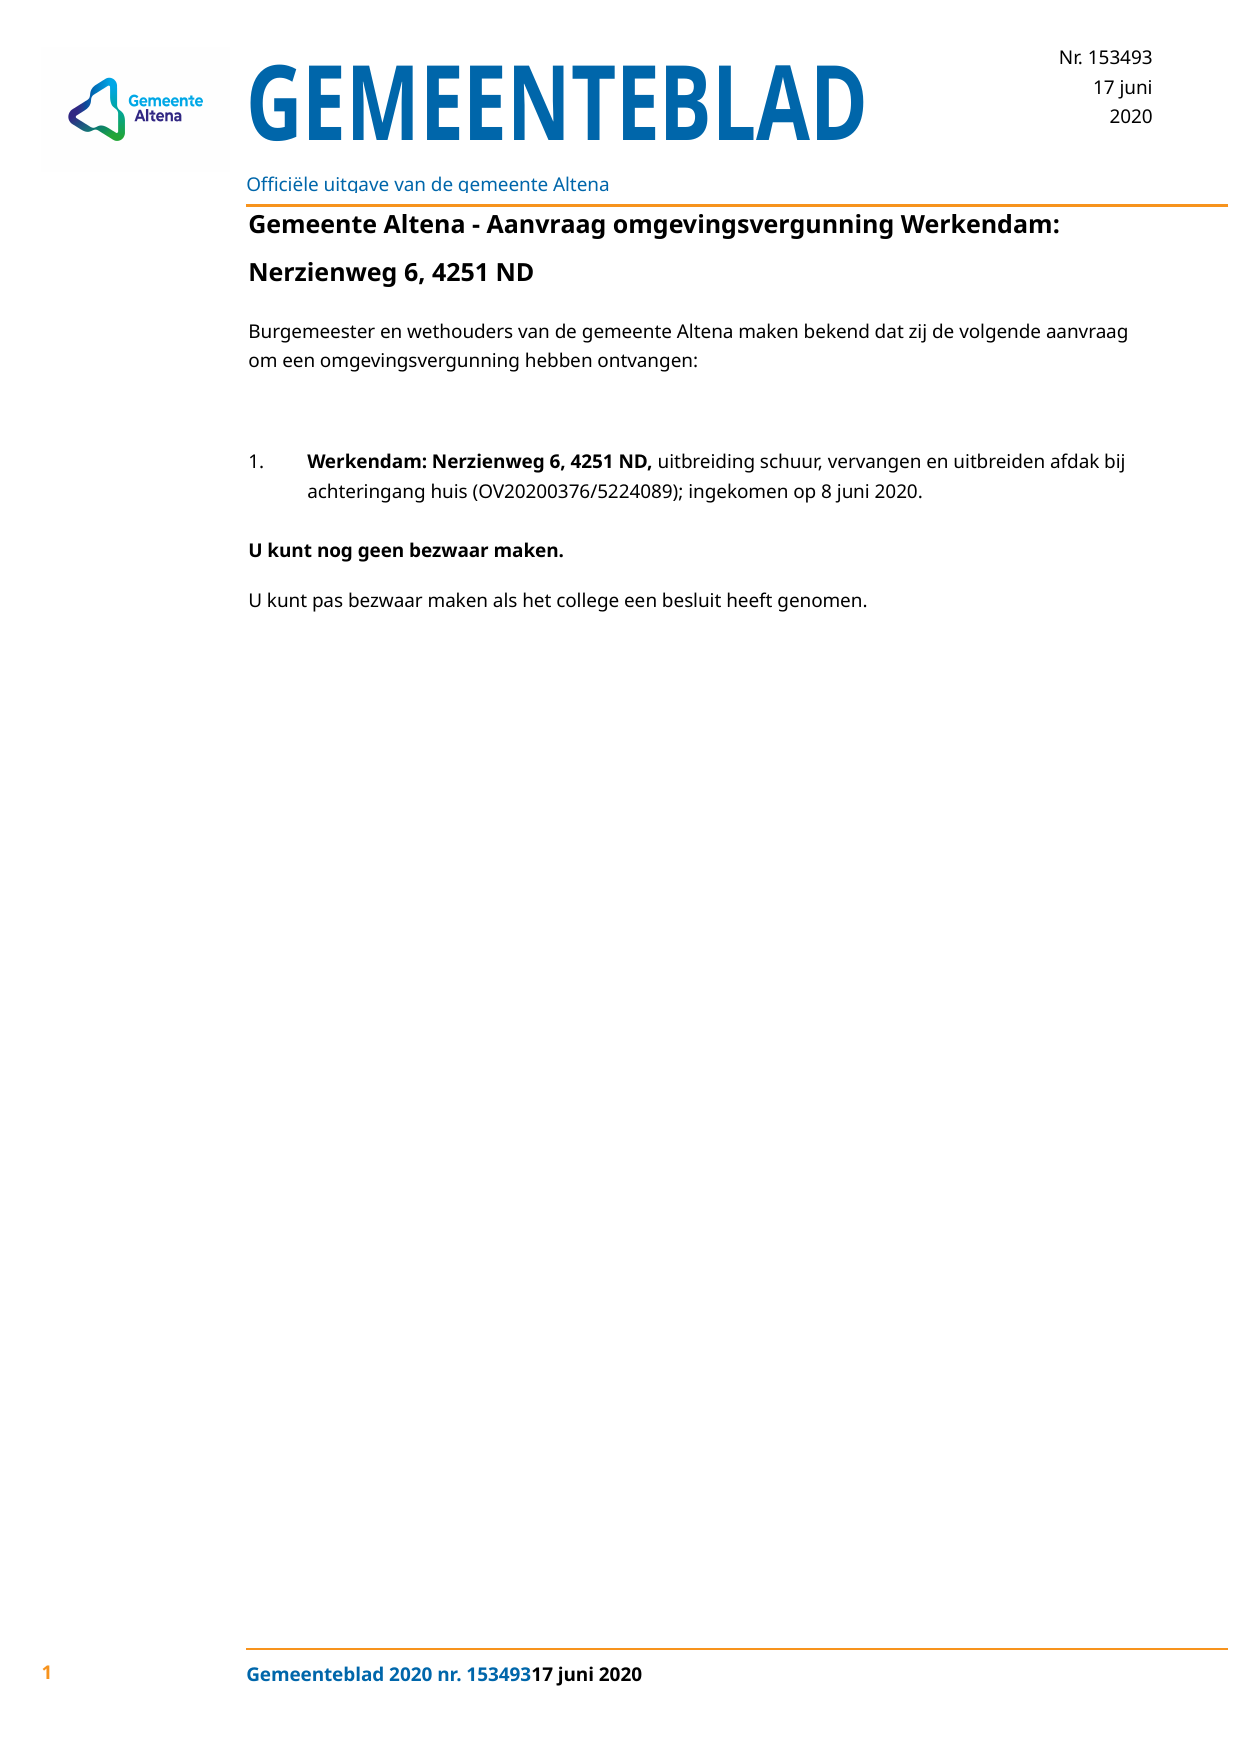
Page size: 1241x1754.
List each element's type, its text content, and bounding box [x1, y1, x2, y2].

text U kunt nog geen bezwaar maken. [248, 537, 1152, 563]
text Burgemeester en wethouders van de gemeente Altena maken bekend dat zij de volgende aanvraag om een omgevingsvergunning hebben ontvangen: [248, 318, 1152, 373]
picture [41, 47, 231, 172]
text U kunt pas bezwaar maken als het college een besluit heeft genomen. [248, 587, 1152, 613]
text Gemeente Altena - Aanvraag omgevingsvergunning Werkendam: Nerzienweg 6, 4251 ND [248, 207, 1152, 288]
list Werkendam: Nerzienweg 6, 4251 ND, uitbreiding schuur, vervangen en uitbreiden afdak bij achteringang huis (OV20200376/5224089); ingekomen op 8 juni 2020. [248, 448, 1152, 504]
